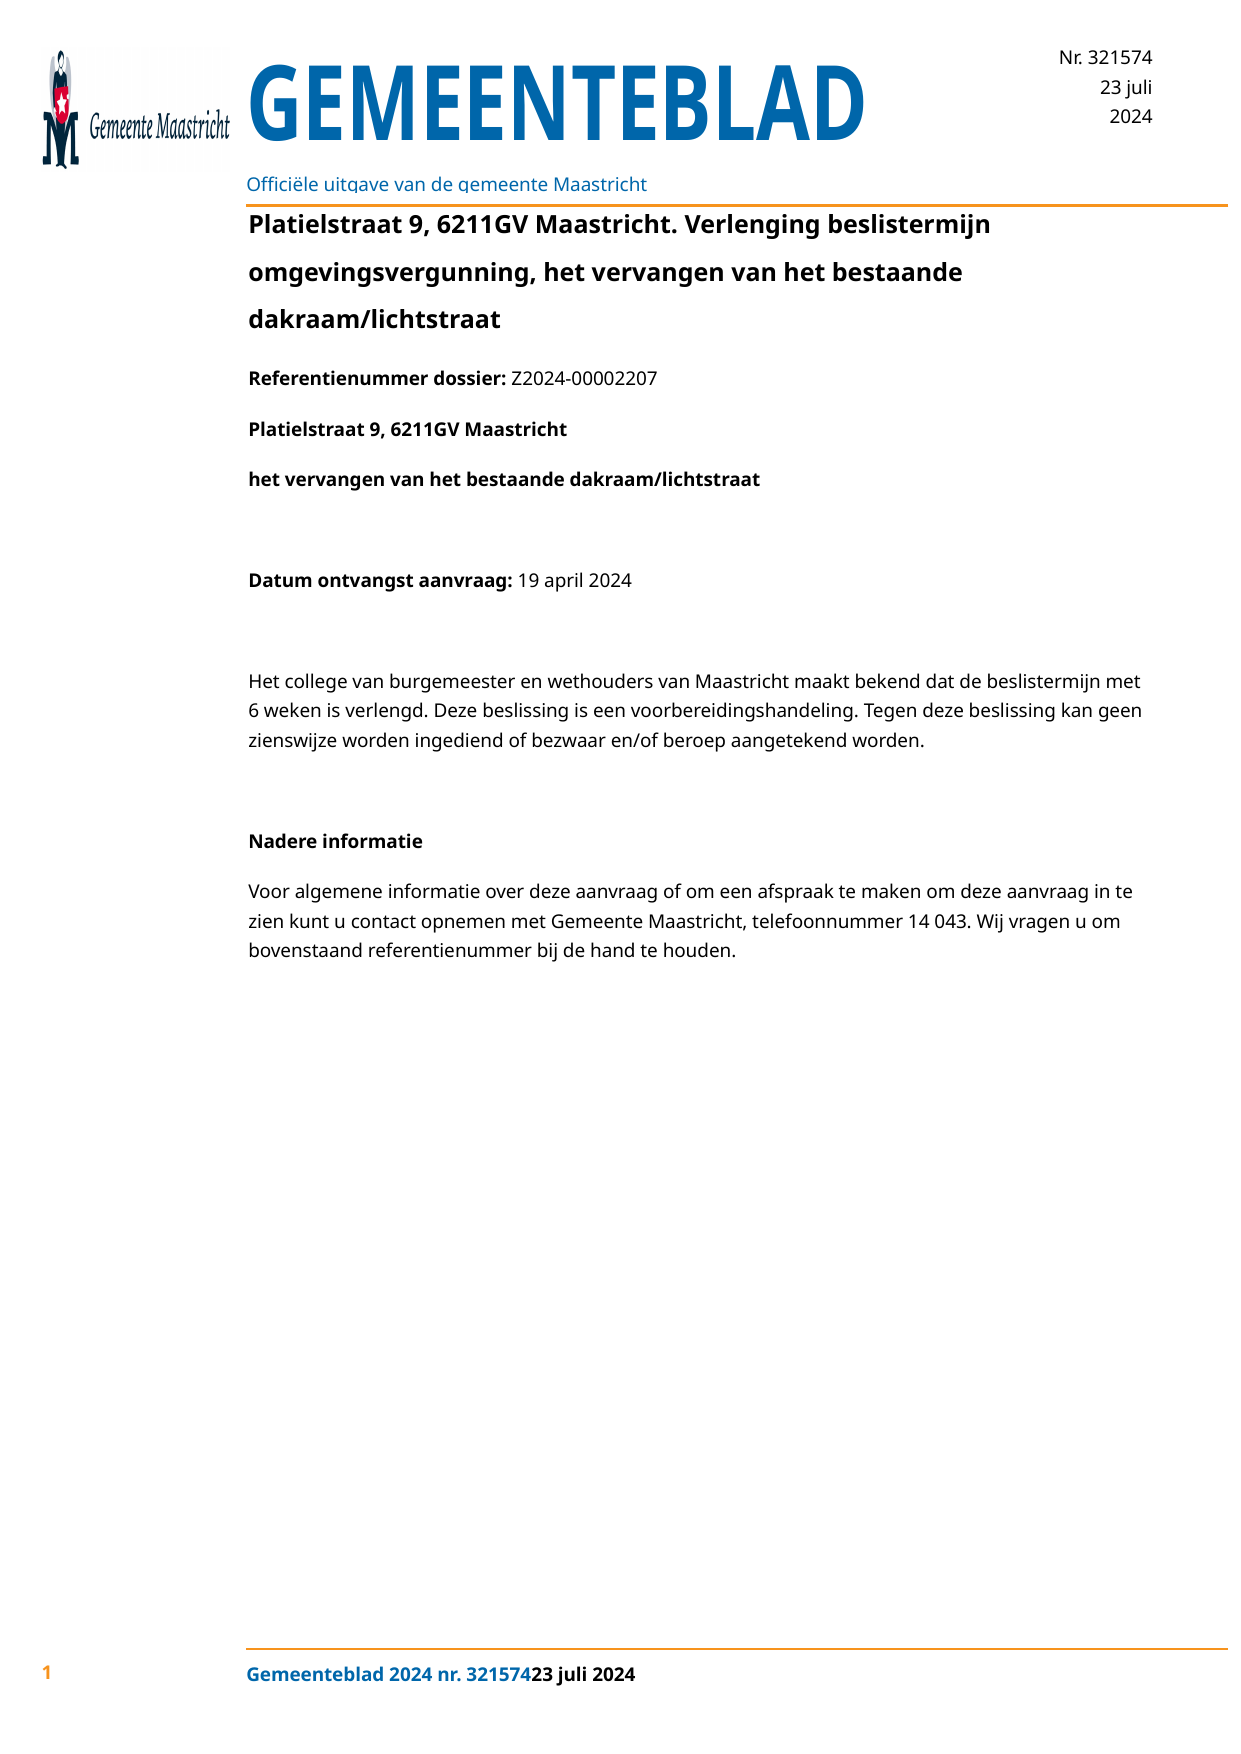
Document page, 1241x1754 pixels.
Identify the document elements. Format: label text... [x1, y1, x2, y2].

text Platielstraat 9, 6211GV Maastricht [248, 416, 1152, 442]
text Nadere informatie [248, 828, 1152, 854]
text Voor algemene informatie over deze aanvraag of om een afspraak te maken om deze aanvraag in te zien kunt u contact opnemen met Gemeente Maastricht, telefoonnummer 14 043. Wij vragen u om bovenstaand referentienummer bij de hand te houden. [248, 878, 1152, 963]
text het vervangen van het bestaande dakraam/lichtstraat [248, 466, 1152, 492]
text Datum ontvangst aanvraag: 19 april 2024 [248, 567, 1152, 593]
picture [41, 47, 231, 172]
text Het college van burgemeester en wethouders van Maastricht maakt bekend dat de beslistermijn met 6 weken is verlengd. Deze beslissing is een voorbereidingshandeling. Tegen deze beslissing kan geen zienswijze worden ingediend of bezwaar en/of beroep aangetekend worden. [248, 668, 1152, 753]
text Platielstraat 9, 6211GV Maastricht. Verlenging beslistermijn omgevingsvergunning, het vervangen van het bestaande dakraam/lichtstraat [248, 207, 1152, 336]
text Referentienummer dossier: Z2024-00002207 [248, 366, 1152, 391]
